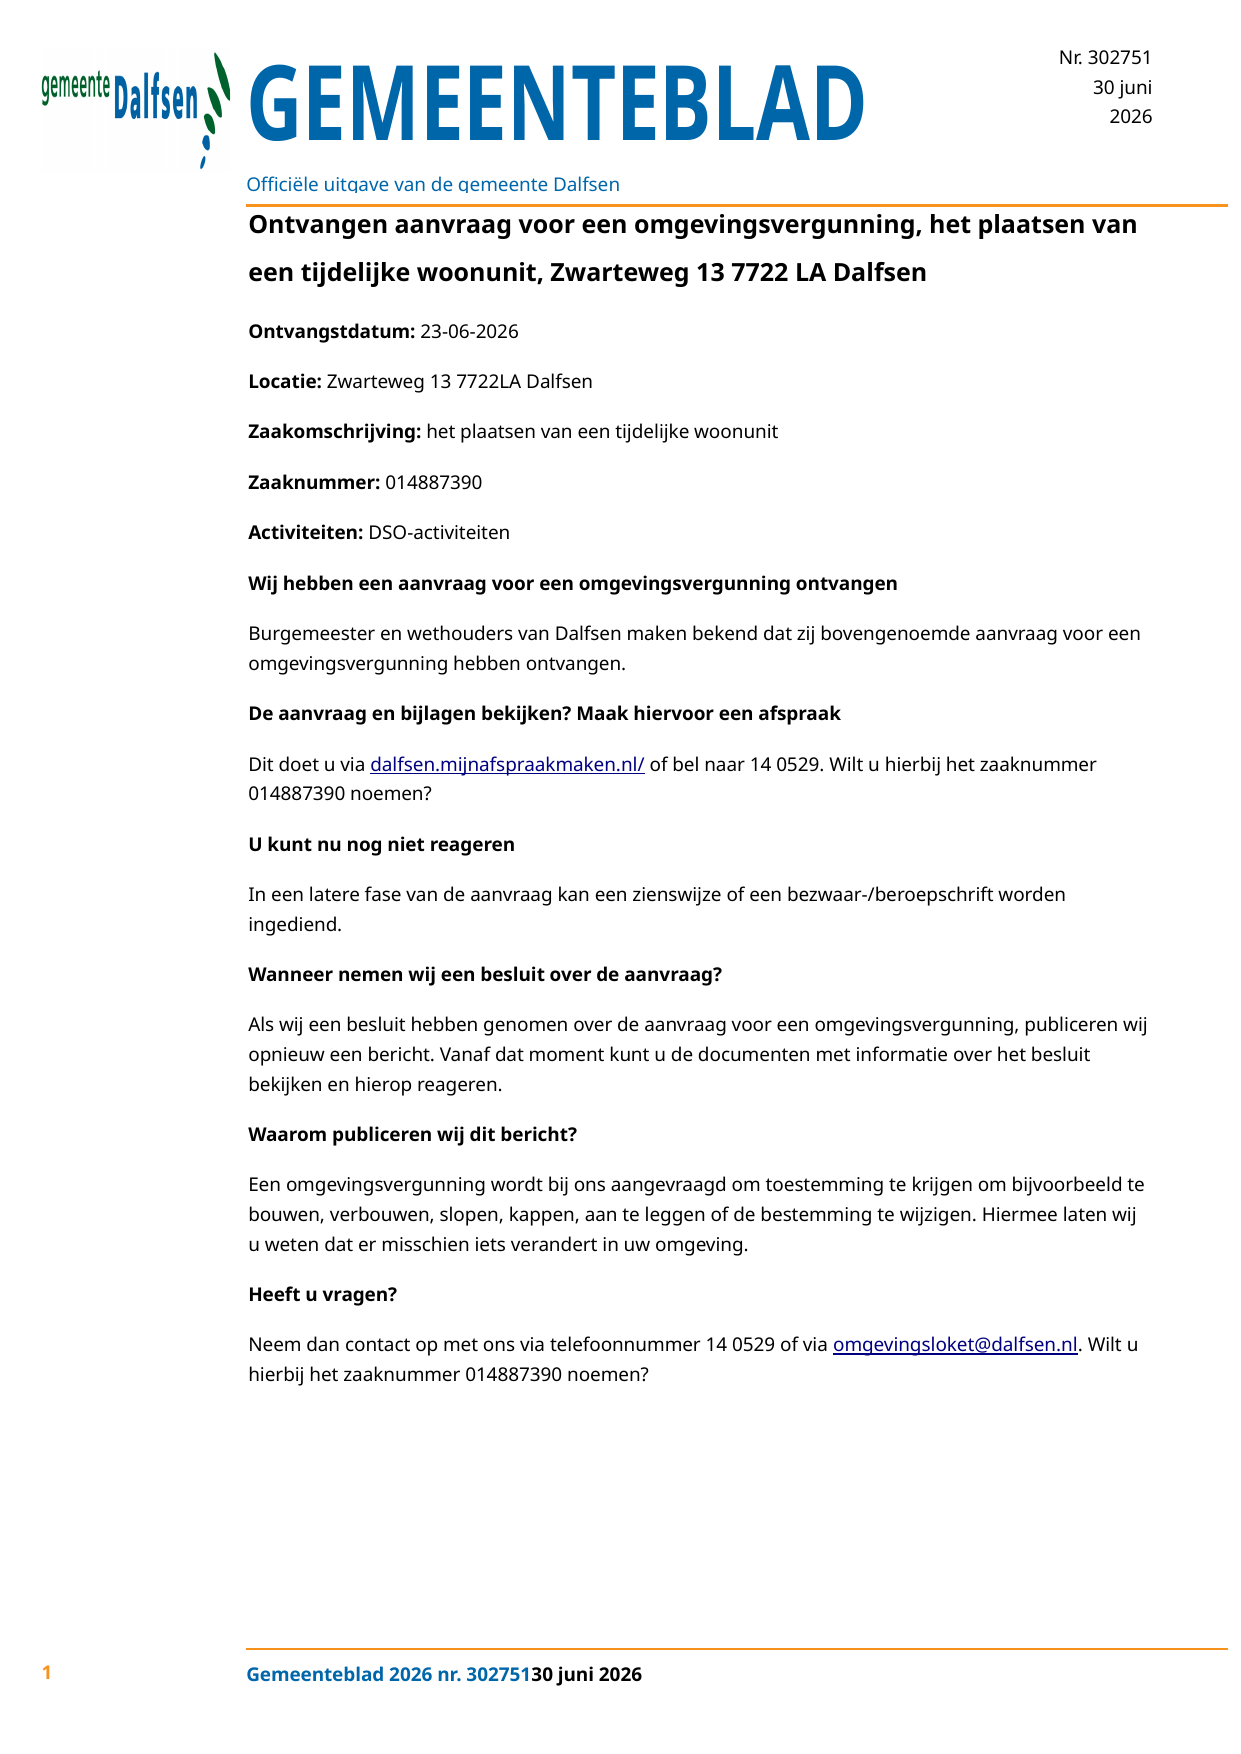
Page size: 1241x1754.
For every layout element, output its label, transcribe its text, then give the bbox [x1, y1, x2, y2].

text Ontvangen aanvraag voor een omgevingsvergunning, het plaatsen van een tijdelijke woonunit, Zwarteweg 13 7722 LA Dalfsen [248, 207, 1152, 288]
text Een omgevingsvergunning wordt bij ons aangevraagd om toestemming te krijgen om bijvoorbeeld te bouwen, verbouwen, slopen, kappen, aan te leggen of de bestemming te wijzigen. Hiermee laten wij u weten dat er misschien iets verandert in uw omgeving. [248, 1172, 1152, 1257]
text Zaakomschrijving: het plaatsen van een tijdelijke woonunit [248, 419, 1152, 444]
text Activiteiten: DSO-activiteiten [248, 519, 1152, 545]
text Ontvangstdatum: 23-06-2026 [248, 318, 1152, 344]
text In een latere fase van de aanvraag kan een zienswijze of een bezwaar-/beroepschrift worden ingediend. [248, 881, 1152, 937]
text De aanvraag en bijlagen bekijken? Maak hiervoor een afspraak [248, 700, 1152, 726]
text Waarom publiceren wij dit bericht? [248, 1121, 1152, 1147]
text Dit doet u via dalfsen.mijnafspraakmaken.nl/ of bel naar 14 0529. Wilt u hierbij het zaaknummer 014887390 noemen? [248, 751, 1152, 806]
text Wij hebben een aanvraag voor een omgevingsvergunning ontvangen [248, 570, 1152, 596]
text U kunt nu nog niet reageren [248, 831, 1152, 857]
text Neem dan contact op met ons via telefoonnummer 14 0529 of via omgevingsloket@dalfsen.nl. Wilt u hierbij het zaaknummer 014887390 noemen? [248, 1332, 1152, 1387]
text Zaaknummer: 014887390 [248, 469, 1152, 495]
text Heeft u vragen? [248, 1281, 1152, 1307]
text Burgemeester en wethouders van Dalfsen maken bekend dat zij bovengenoemde aanvraag voor een omgevingsvergunning hebben ontvangen. [248, 620, 1152, 676]
picture [41, 47, 231, 172]
text Wanneer nemen wij een besluit over de aanvraag? [248, 961, 1152, 987]
text Als wij een besluit hebben genomen over de aanvraag voor een omgevingsvergunning, publiceren wij opnieuw een bericht. Vanaf dat moment kunt u de documenten met informatie over het besluit bekijken en hierop reageren. [248, 1012, 1152, 1097]
text Locatie: Zwarteweg 13 7722LA Dalfsen [248, 368, 1152, 394]
